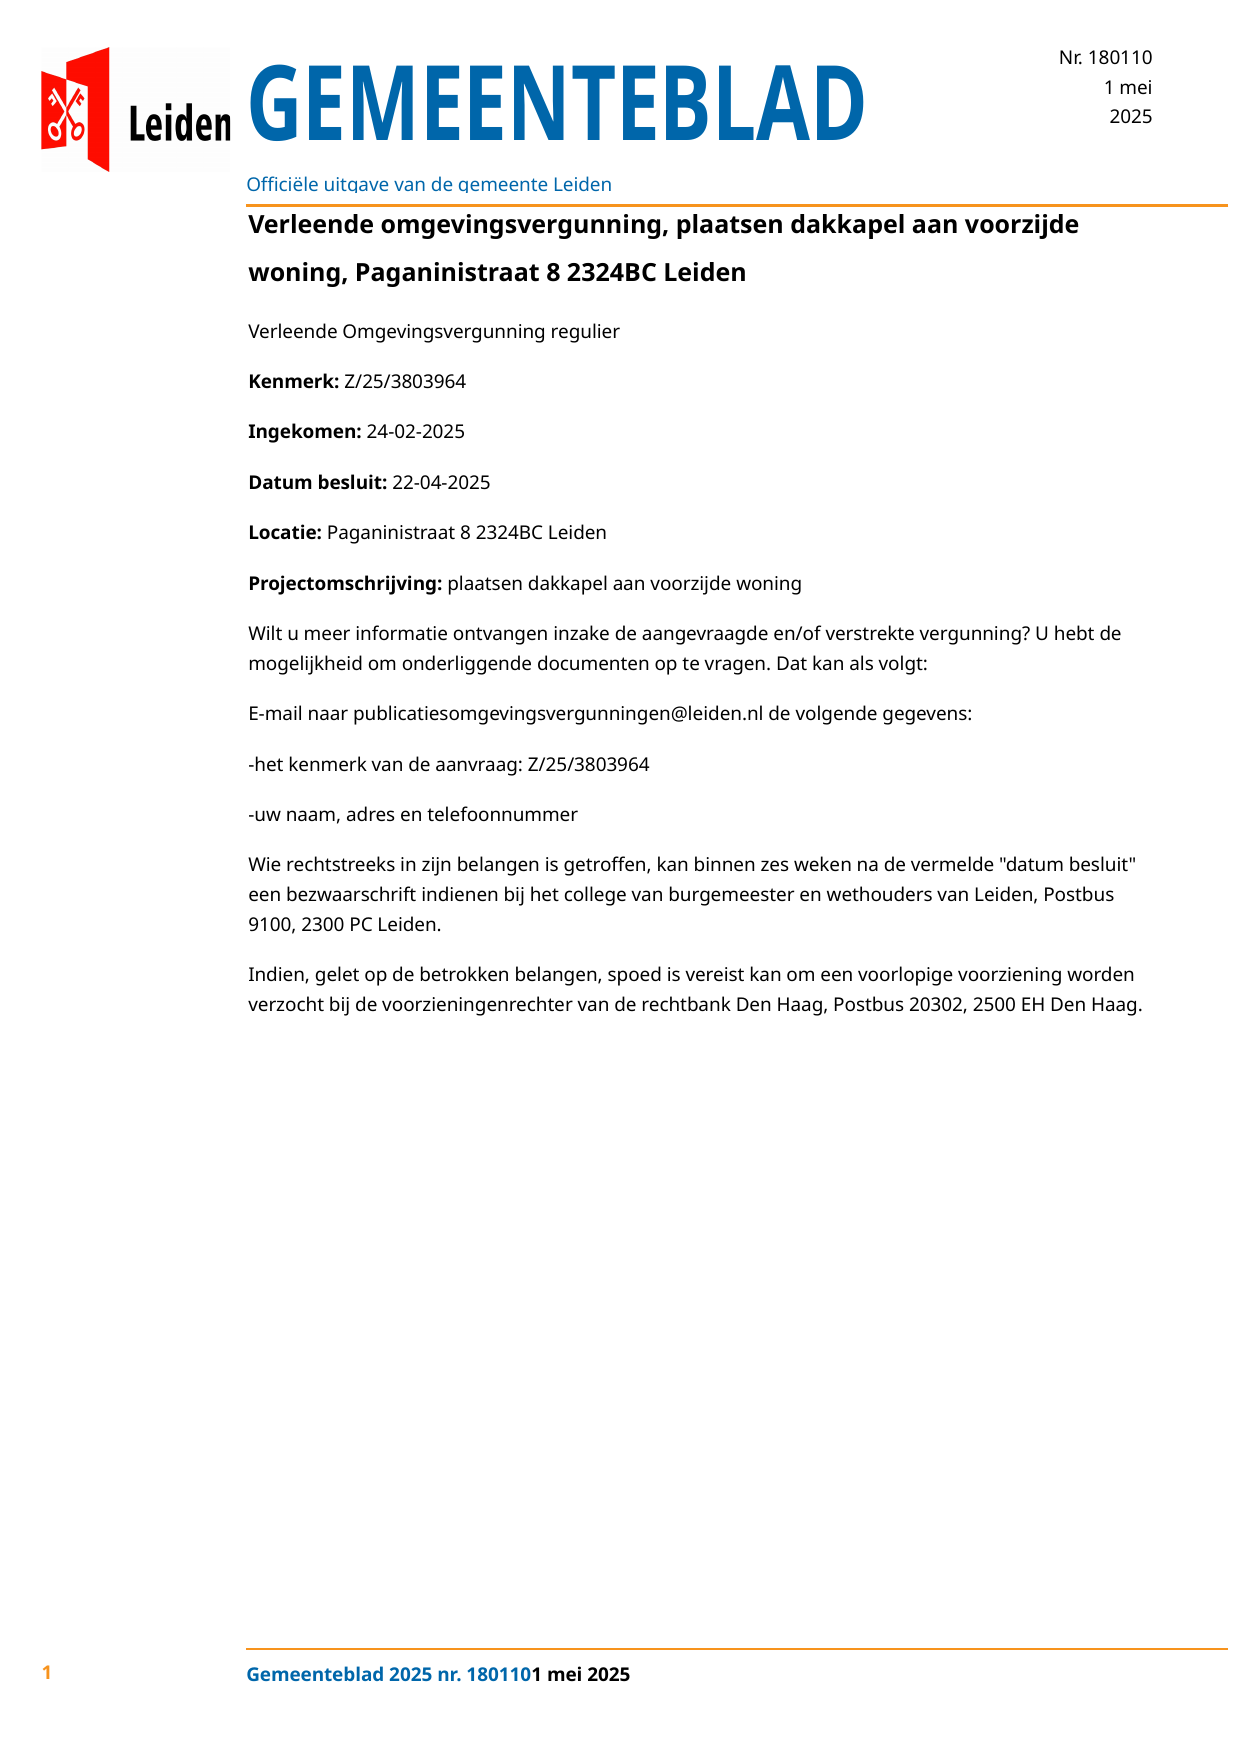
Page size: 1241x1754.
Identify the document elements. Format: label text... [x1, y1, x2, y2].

text Locatie: Paganinistraat 8 2324BC Leiden [248, 519, 1152, 545]
text Kenmerk: Z/25/3803964 [248, 368, 1152, 394]
text Ingekomen: 24-02-2025 [248, 419, 1152, 444]
text -het kenmerk van de aanvraag: Z/25/3803964 [248, 751, 1152, 777]
text Projectomschrijving: plaatsen dakkapel aan voorzijde woning [248, 570, 1152, 596]
text E-mail naar publicatiesomgevingsvergunningen@leiden.nl de volgende gegevens: [248, 700, 1152, 726]
text Wilt u meer informatie ontvangen inzake de aangevraagde en/of verstrekte vergunning? U hebt de mogelijkheid om onderliggende documenten op te vragen. Dat kan als volgt: [248, 620, 1152, 676]
text Wie rechtstreeks in zijn belangen is getroffen, kan binnen zes weken na de vermelde "datum besluit" een bezwaarschrift indienen bij het college van burgemeester en wethouders van Leiden, Postbus 9100, 2300 PC Leiden. [248, 852, 1152, 937]
text Verleende omgevingsvergunning, plaatsen dakkapel aan voorzijde woning, Paganinistraat 8 2324BC Leiden [248, 207, 1152, 288]
text Verleende Omgevingsvergunning regulier [248, 318, 1152, 344]
text -uw naam, adres en telefoonnummer [248, 801, 1152, 827]
picture [41, 47, 231, 172]
text Indien, gelet op de betrokken belangen, spoed is vereist kan om een voorlopige voorziening worden verzocht bij de voorzieningenrechter van de rechtbank Den Haag, Postbus 20302, 2500 EH Den Haag. [248, 961, 1152, 1017]
text Datum besluit: 22-04-2025 [248, 469, 1152, 495]
